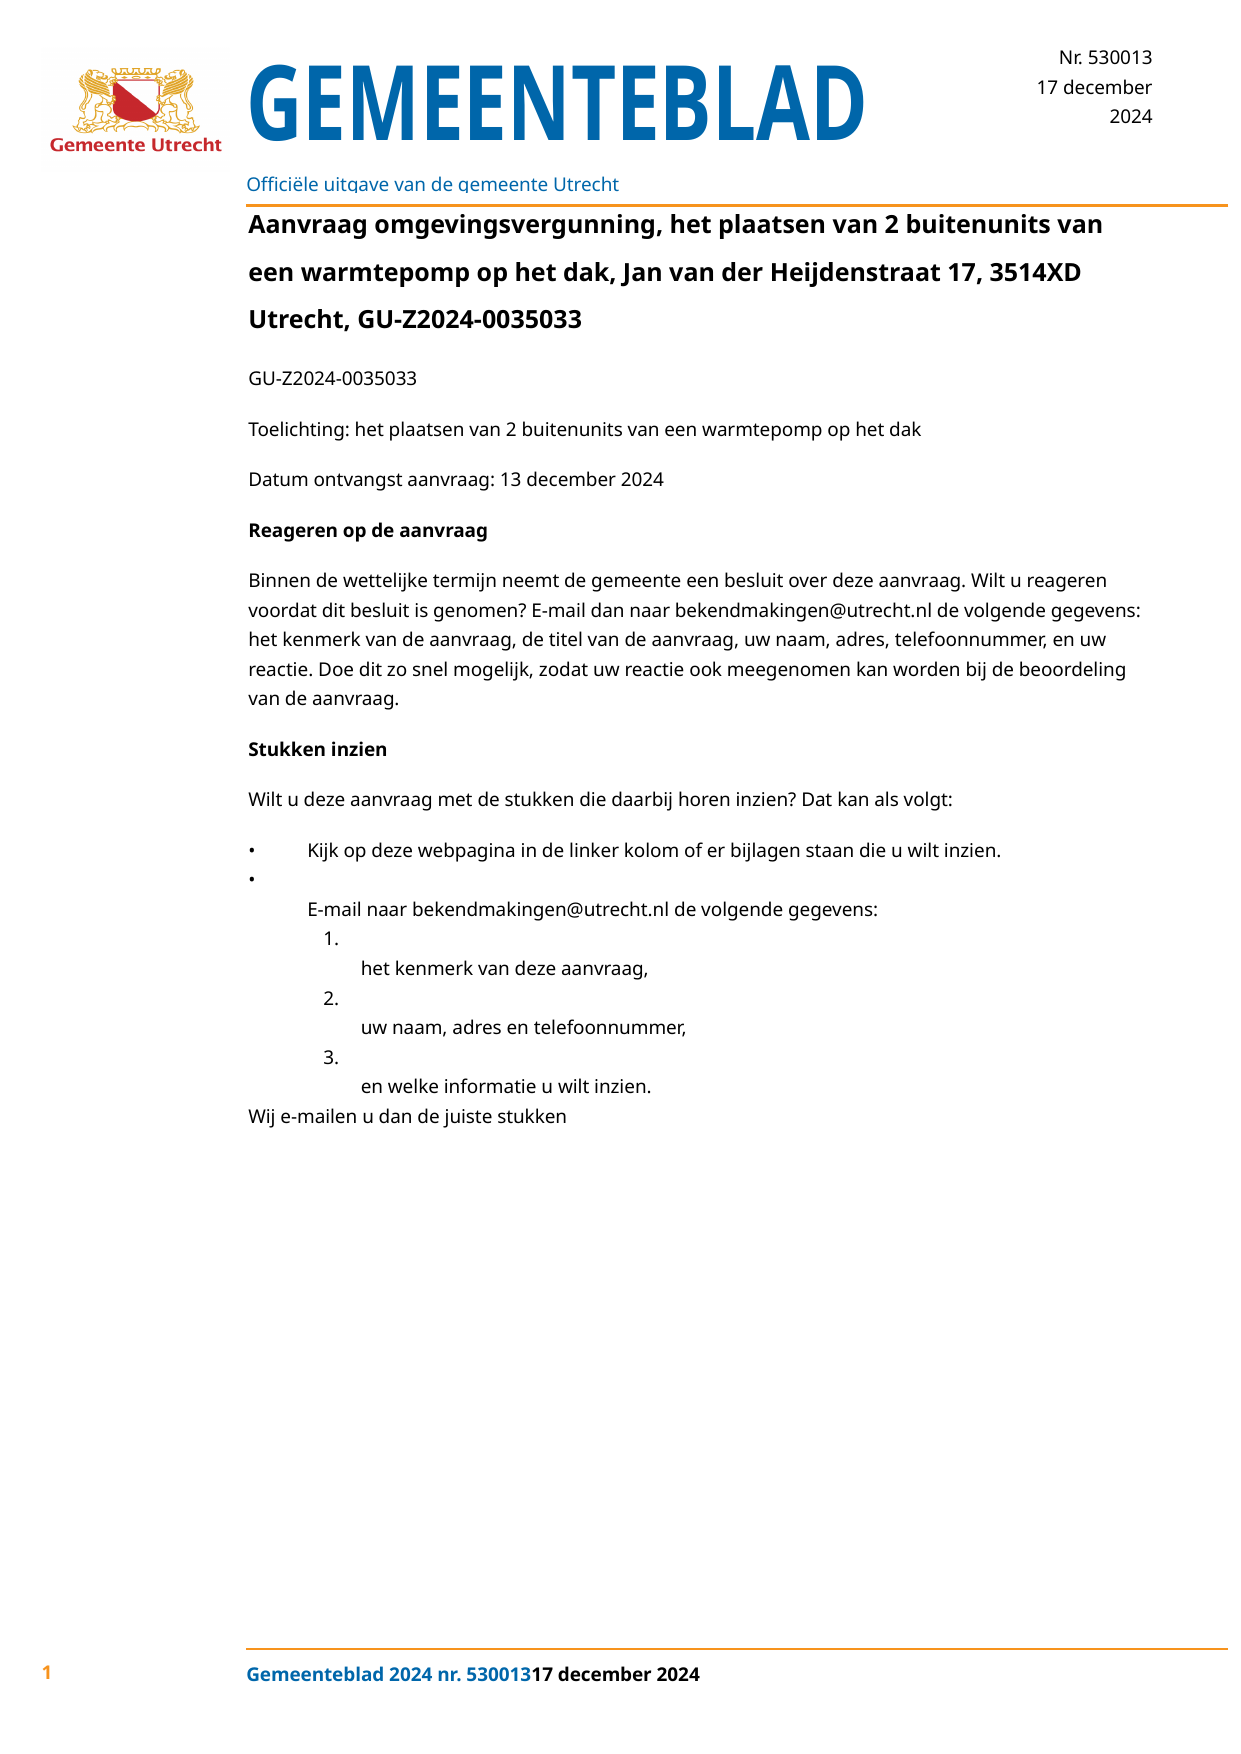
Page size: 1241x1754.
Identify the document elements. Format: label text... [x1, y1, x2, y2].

text Binnen de wettelijke termijn neemt de gemeente een besluit over deze aanvraag. Wilt u reageren voordat dit besluit is genomen? E-mail dan naar bekendmakingen@utrecht.nl de volgende gegevens: het kenmerk van de aanvraag, de titel van de aanvraag, uw naam, adres, telefoonnummer, en uw reactie. Doe dit zo snel mogelijk, zodat uw reactie ook meegenomen kan worden bij de beoordeling van de aanvraag. [248, 567, 1152, 711]
text Wilt u deze aanvraag met de stukken die daarbij horen inzien? Dat kan als volgt: [248, 786, 1152, 812]
text Wij e-mailen u dan de juiste stukken [248, 1103, 1152, 1129]
list het kenmerk van deze aanvraag, [323, 955, 1152, 981]
text Reageren op de aanvraag [248, 517, 1152, 542]
list E-mail naar bekendmakingen@utrecht.nl de volgende gegevens: [248, 896, 1152, 922]
picture [41, 47, 231, 172]
list uw naam, adres en telefoonnummer, [323, 1014, 1152, 1040]
text Toelichting: het plaatsen van 2 buitenunits van een warmtepomp op het dak [248, 416, 1152, 442]
text GU-Z2024-0035033 [248, 366, 1152, 391]
text Aanvraag omgevingsvergunning, het plaatsen van 2 buitenunits van een warmtepomp op het dak, Jan van der Heijdenstraat 17, 3514XD Utrecht, GU-Z2024-0035033 [248, 207, 1152, 336]
text Stukken inzien [248, 736, 1152, 762]
text Datum ontvangst aanvraag: 13 december 2024 [248, 466, 1152, 492]
list en welke informatie u wilt inzien. [323, 1073, 1152, 1099]
list Kijk op deze webpagina in de linker kolom of er bijlagen staan die u wilt inzien. [248, 837, 1152, 862]
